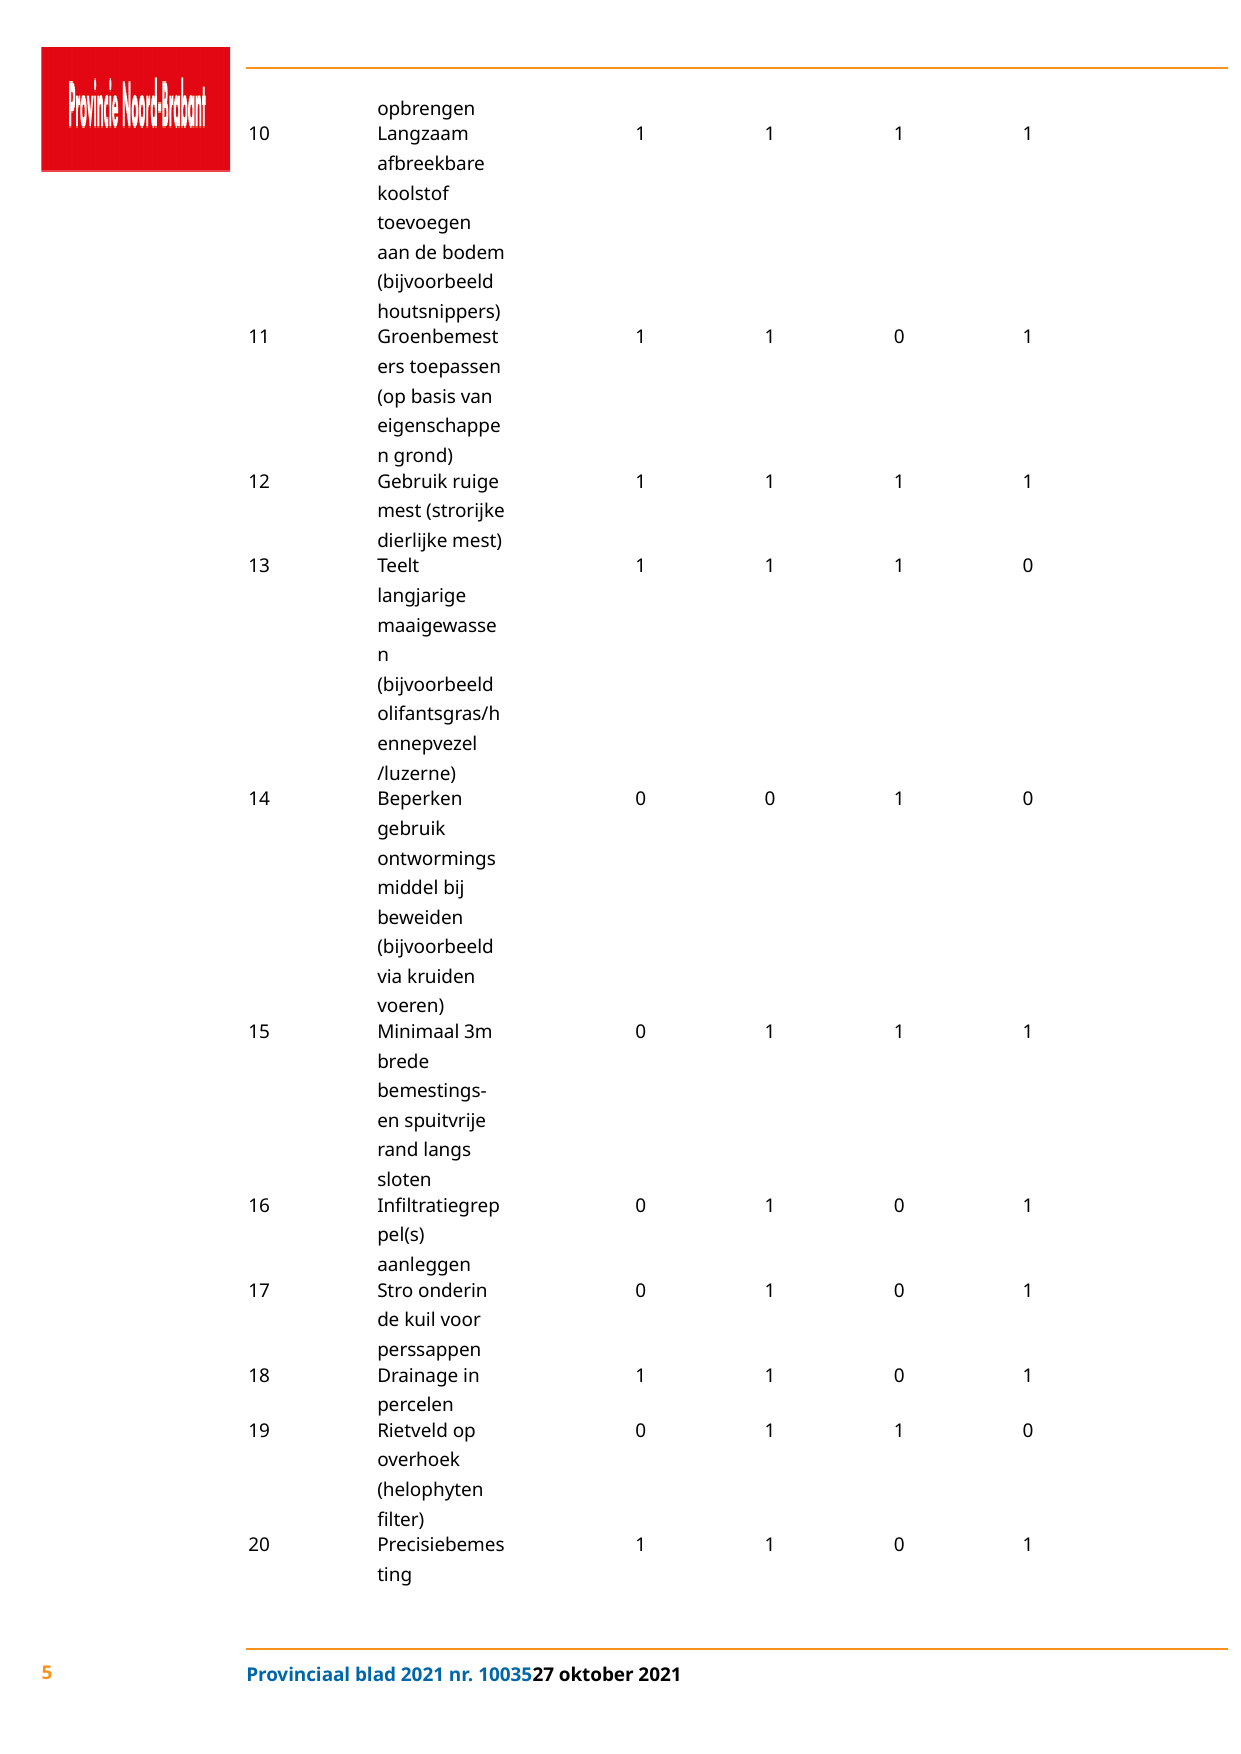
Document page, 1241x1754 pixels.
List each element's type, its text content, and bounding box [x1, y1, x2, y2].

table_cell 1 [764, 553, 893, 786]
table_cell Precisiebemesting [377, 1532, 506, 1587]
table_cell 0 [635, 1192, 764, 1277]
table_cell [506, 324, 635, 468]
table_cell 1 [1023, 121, 1152, 324]
table_cell 1 [1023, 324, 1152, 468]
table_cell Langzaam afbreekbare koolstof toevoegen aan de bodem (bijvoorbeeld houtsnippers) [377, 121, 506, 324]
table_cell 1 [635, 468, 764, 553]
table_cell 14 [248, 786, 377, 1018]
picture [41, 47, 231, 172]
table_cell 0 [764, 786, 893, 1018]
table_cell 12 [248, 468, 377, 553]
table_cell [506, 1018, 635, 1192]
table_cell 0 [894, 1277, 1022, 1362]
table_cell 1 [764, 121, 893, 324]
table_cell 1 [635, 553, 764, 786]
table_cell Beperken gebruik ontwormingsmiddel bij beweiden (bijvoorbeeld via kruiden voeren) [377, 786, 506, 1018]
table_cell [506, 121, 635, 324]
table_cell Rietveld op overhoek (helophyten filter) [377, 1417, 506, 1532]
table_cell 18 [248, 1362, 377, 1417]
table_cell 1 [764, 1192, 893, 1277]
table_cell 0 [635, 1277, 764, 1362]
table_cell 17 [248, 1277, 377, 1362]
table_cell 0 [894, 1192, 1022, 1277]
table_cell [248, 95, 377, 121]
table_cell [506, 1532, 635, 1587]
table_cell Minimaal 3m brede bemestings- en spuitvrije rand langs sloten [377, 1018, 506, 1192]
table_cell [894, 95, 1022, 121]
table_cell 1 [1023, 1277, 1152, 1362]
table_cell Teelt langjarige maaigewassen (bijvoorbeeld olifantsgras/hennepvezel /luzerne) [377, 553, 506, 786]
table_cell [506, 1362, 635, 1417]
table_cell Gebruik ruige mest (strorijke dierlijke mest) [377, 468, 506, 553]
table_cell [506, 786, 635, 1018]
table_cell 0 [1023, 1417, 1152, 1532]
table_cell [506, 1417, 635, 1532]
table_cell 20 [248, 1532, 377, 1587]
table_cell 1 [894, 121, 1022, 324]
table_cell 13 [248, 553, 377, 786]
table_cell 1 [764, 1018, 893, 1192]
table_cell [635, 95, 764, 121]
table_cell 1 [1023, 1362, 1152, 1417]
table_cell Groenbemesters toepassen (op basis van eigenschappen grond) [377, 324, 506, 468]
table_cell [506, 95, 635, 121]
table_cell 1 [764, 1362, 893, 1417]
table_cell 0 [894, 324, 1022, 468]
table_cell 0 [635, 786, 764, 1018]
table_cell [506, 468, 635, 553]
table_cell 0 [635, 1417, 764, 1532]
table_cell Drainage in percelen [377, 1362, 506, 1417]
table_cell 0 [894, 1362, 1022, 1417]
table_cell 1 [764, 1532, 893, 1587]
table_cell 1 [894, 553, 1022, 786]
table_cell 1 [1023, 1532, 1152, 1587]
table_cell 1 [894, 1018, 1022, 1192]
table_cell 1 [764, 324, 893, 468]
table_cell Infiltratiegreppel(s) aanleggen [377, 1192, 506, 1277]
table_cell [506, 553, 635, 786]
table_cell 0 [635, 1018, 764, 1192]
table_cell 1 [764, 1417, 893, 1532]
table_cell 10 [248, 121, 377, 324]
table_cell [1023, 95, 1152, 121]
table_cell 0 [894, 1532, 1022, 1587]
table_cell 1 [894, 1417, 1022, 1532]
table_cell 16 [248, 1192, 377, 1277]
table_cell 1 [894, 468, 1022, 553]
table_cell 1 [1023, 468, 1152, 553]
table_cell 1 [1023, 1192, 1152, 1277]
table_cell 0 [1023, 786, 1152, 1018]
table_cell 1 [635, 1532, 764, 1587]
table_cell 1 [635, 121, 764, 324]
table_cell Stro onderin de kuil voor perssappen [377, 1277, 506, 1362]
table_cell [506, 1277, 635, 1362]
table_cell 1 [894, 786, 1022, 1018]
table_cell 11 [248, 324, 377, 468]
table_cell 1 [635, 1362, 764, 1417]
table_cell 1 [764, 1277, 893, 1362]
table_cell 1 [1023, 1018, 1152, 1192]
table_cell 19 [248, 1417, 377, 1532]
table_cell opbrengen [377, 95, 506, 121]
table_cell 1 [635, 324, 764, 468]
table_cell [506, 1192, 635, 1277]
table_cell 1 [764, 468, 893, 553]
table_cell [764, 95, 893, 121]
table_cell 0 [1023, 553, 1152, 786]
table_cell 15 [248, 1018, 377, 1192]
